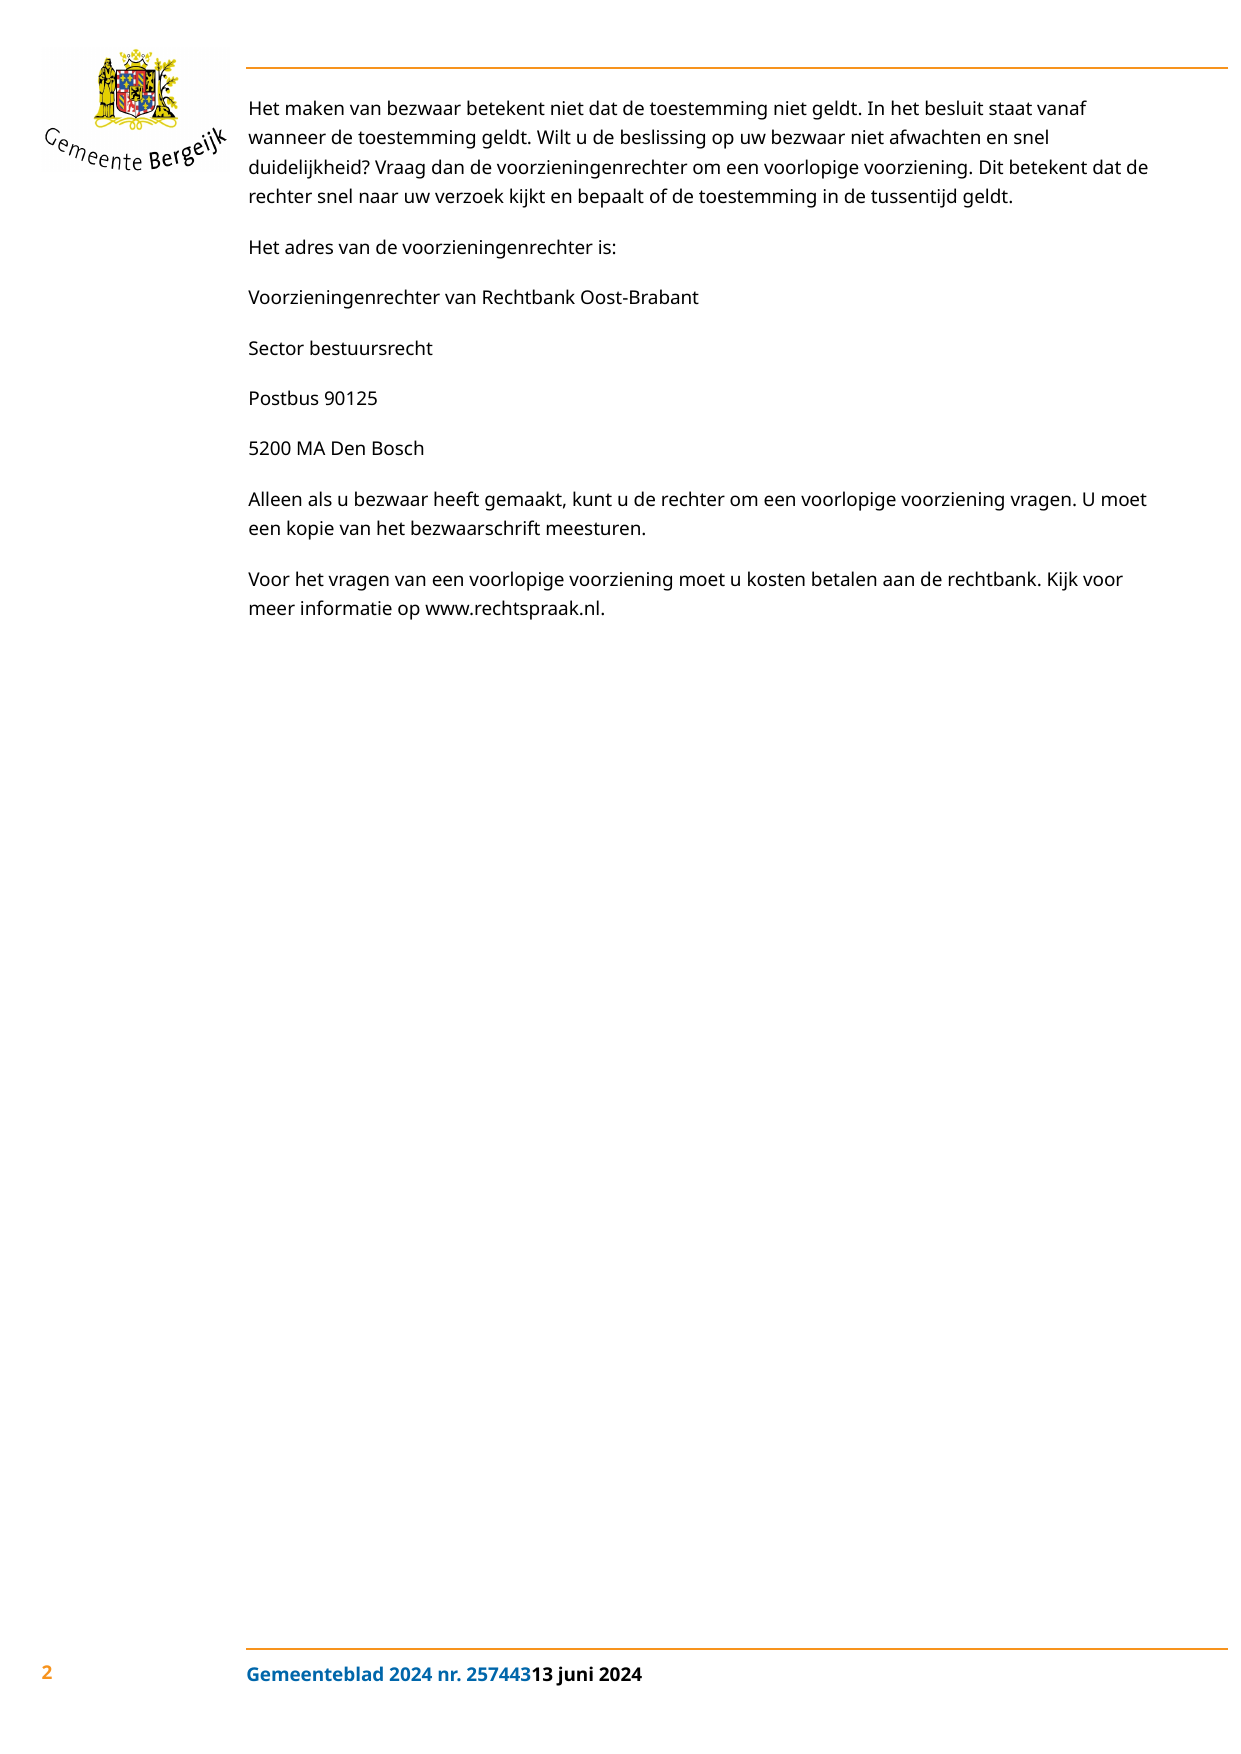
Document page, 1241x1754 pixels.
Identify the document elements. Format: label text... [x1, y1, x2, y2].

text Het maken van bezwaar betekent niet dat de toestemming niet geldt. In het besluit staat vanaf wanneer de toestemming geldt. Wilt u de beslissing op uw bezwaar niet afwachten en snel duidelijkheid? Vraag dan de voorzieningenrechter om een voorlopige voorziening. Dit betekent dat de rechter snel naar uw verzoek kijkt en bepaalt of de toestemming in de tussentijd geldt. [248, 95, 1152, 209]
text Sector bestuursrecht [248, 335, 1152, 361]
text Postbus 90125 [248, 385, 1152, 411]
text Het adres van de voorzieningenrechter is: [248, 234, 1152, 260]
text 5200 MA Den Bosch [248, 436, 1152, 461]
text Voorzieningenrechter van Rechtbank Oost-Brabant [248, 284, 1152, 310]
picture [41, 47, 231, 172]
text Alleen als u bezwaar heeft gemaakt, kunt u de rechter om een voorlopige voorziening vragen. U moet een kopie van het bezwaarschrift meesturen. [248, 486, 1152, 541]
text Voor het vragen van een voorlopige voorziening moet u kosten betalen aan de rechtbank. Kijk voor meer informatie op www.rechtspraak.nl. [248, 566, 1152, 621]
